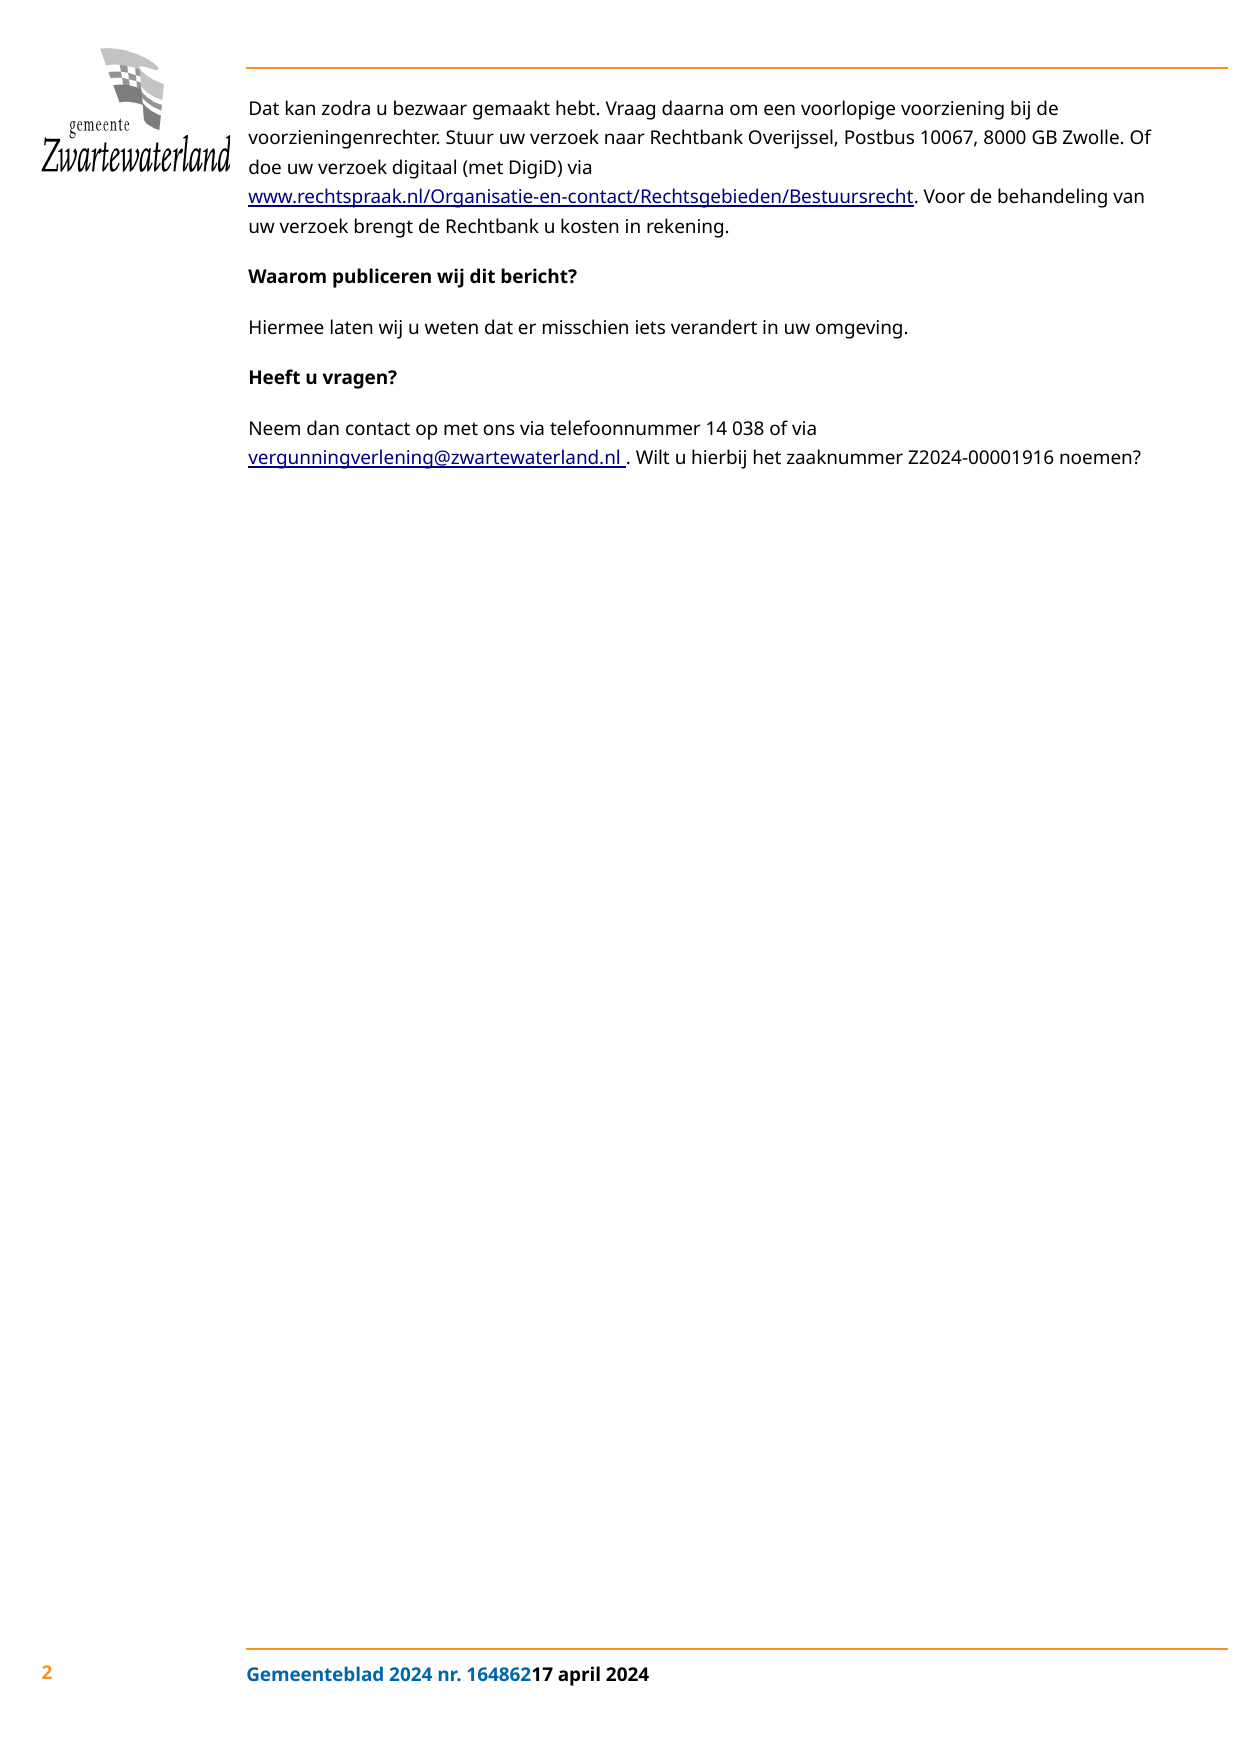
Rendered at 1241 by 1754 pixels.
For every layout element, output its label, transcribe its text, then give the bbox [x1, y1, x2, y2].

text Waarom publiceren wij dit bericht? [248, 263, 1152, 289]
picture [41, 47, 231, 172]
text Dat kan zodra u bezwaar gemaakt hebt. Vraag daarna om een voorlopige voorziening bij de voorzieningenrechter. Stuur uw verzoek naar Rechtbank Overijssel, Postbus 10067, 8000 GB Zwolle. Of doe uw verzoek digitaal (met DigiD) via www.rechtspraak.nl/Organisatie-en-contact/Rechtsgebieden/Bestuursrecht. Voor de behandeling van uw verzoek brengt de Rechtbank u kosten in rekening. [248, 95, 1152, 239]
text Heeft u vragen? [248, 364, 1152, 390]
text Hiermee laten wij u weten dat er misschien iets verandert in uw omgeving. [248, 314, 1152, 340]
text Neem dan contact op met ons via telefoonnummer 14 038 of via vergunningverlening@zwartewaterland.nl . Wilt u hierbij het zaaknummer Z2024-00001916 noemen? [248, 415, 1152, 470]
